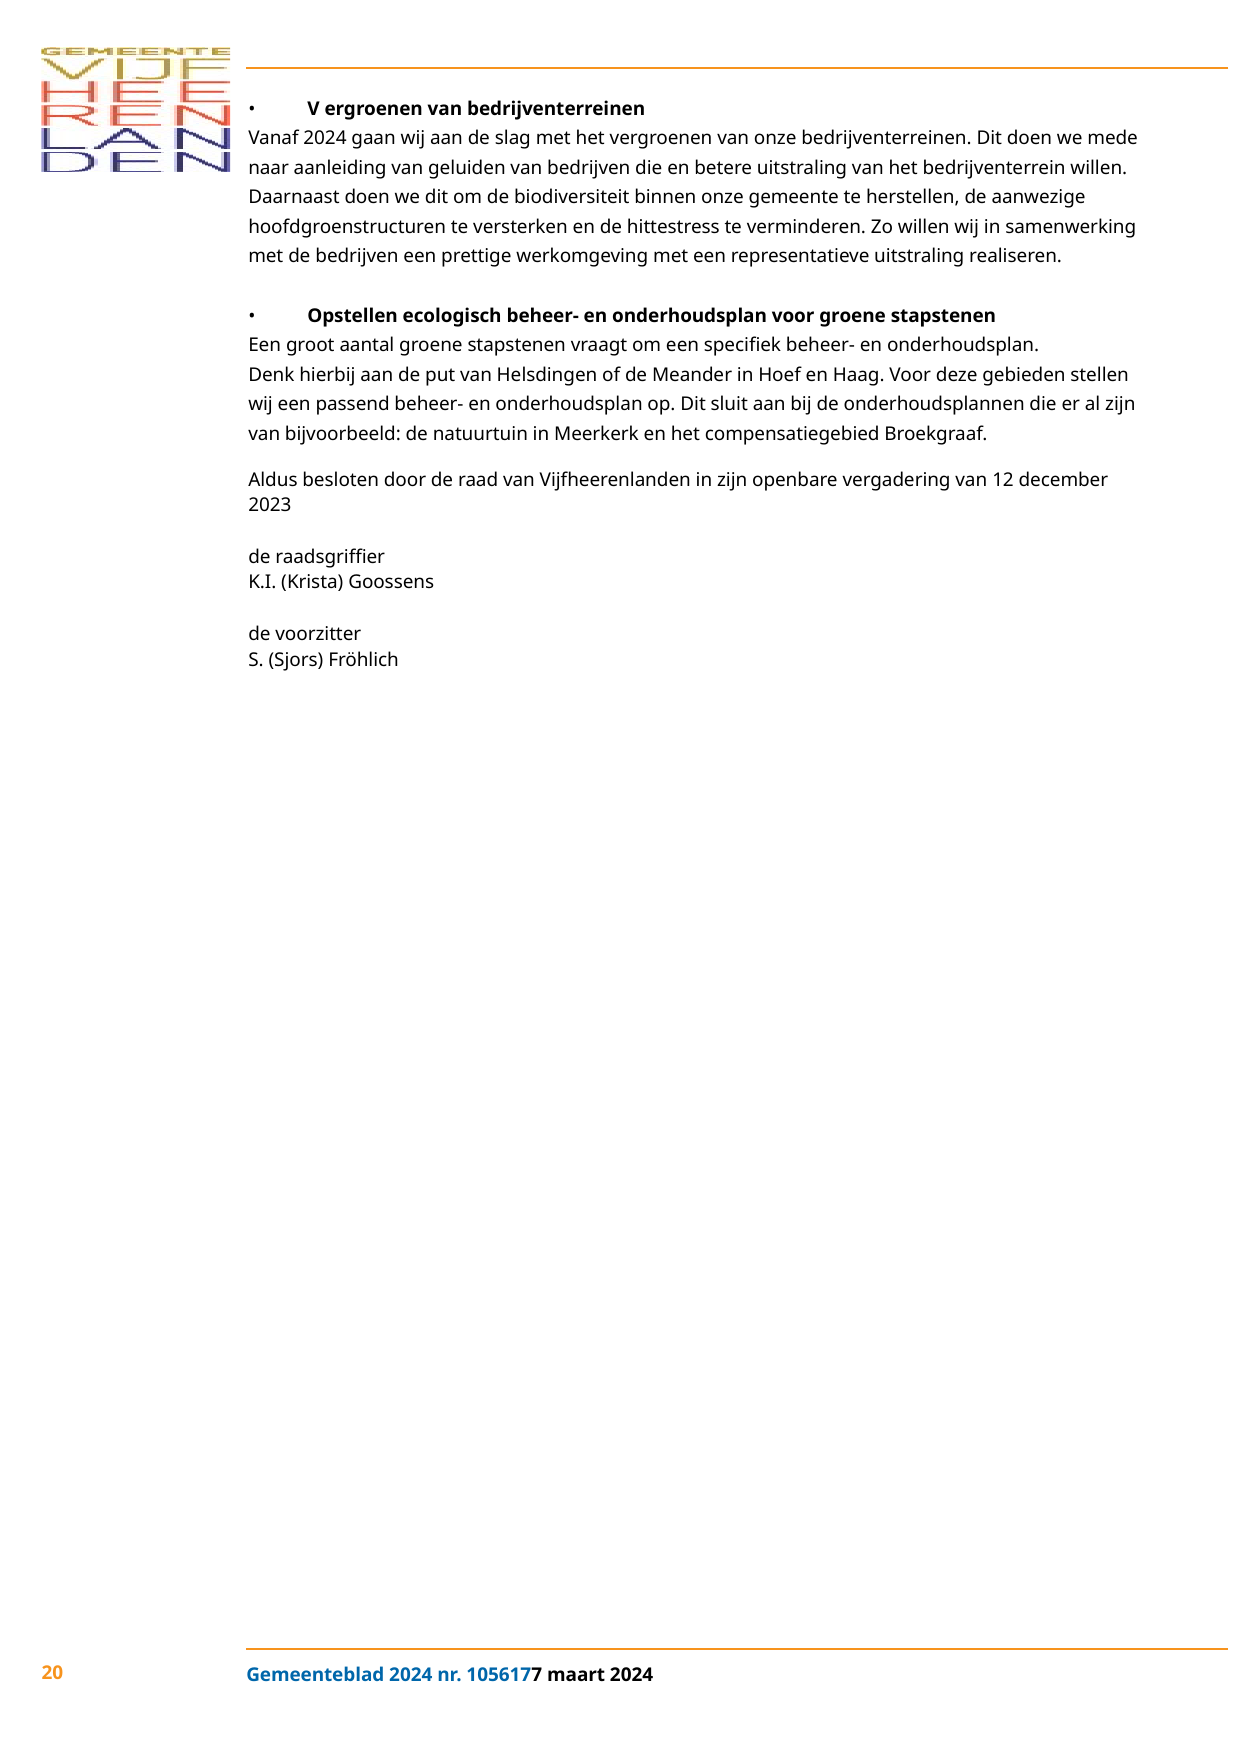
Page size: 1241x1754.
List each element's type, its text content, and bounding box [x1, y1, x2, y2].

text Vanaf 2024 gaan wij aan de slag met het vergroenen van onze bedrijventerreinen. Dit doen we mede naar aanleiding van geluiden van bedrijven die en betere uitstraling van het bedrijventerrein willen. Daarnaast doen we dit om de biodiversiteit binnen onze gemeente te herstellen, de aanwezige hoofdgroenstructuren te versterken en de hittestress te verminderen. Zo willen wij in samenwerking met de bedrijven een prettige werkomgeving met een representatieve uitstraling realiseren. [248, 124, 1152, 268]
text S. (Sjors) Fröhlich [248, 646, 1152, 672]
text Aldus besloten door de raad van Vijfheerenlanden in zijn openbare vergadering van 12 december 2023 [248, 466, 1152, 517]
text K.I. (Krista) Goossens [248, 569, 1152, 594]
picture [41, 47, 231, 172]
text Een groot aantal groene stapstenen vraagt om een specifiek beheer- en onderhoudsplan. [248, 331, 1152, 357]
list V ergroenen van bedrijventerreinen [248, 95, 1152, 121]
list Opstellen ecologisch beheer- en onderhoudsplan voor groene stapstenen [248, 302, 1152, 328]
text de raadsgriffier [248, 543, 1152, 569]
text de voorzitter [248, 620, 1152, 646]
text Denk hierbij aan de put van Helsdingen of de Meander in Hoef en Haag. Voor deze gebieden stellen wij een passend beheer- en onderhoudsplan op. Dit sluit aan bij de onderhoudsplannen die er al zijn van bijvoorbeeld: de natuurtuin in Meerkerk en het compensatiegebied Broekgraaf. [248, 361, 1152, 446]
